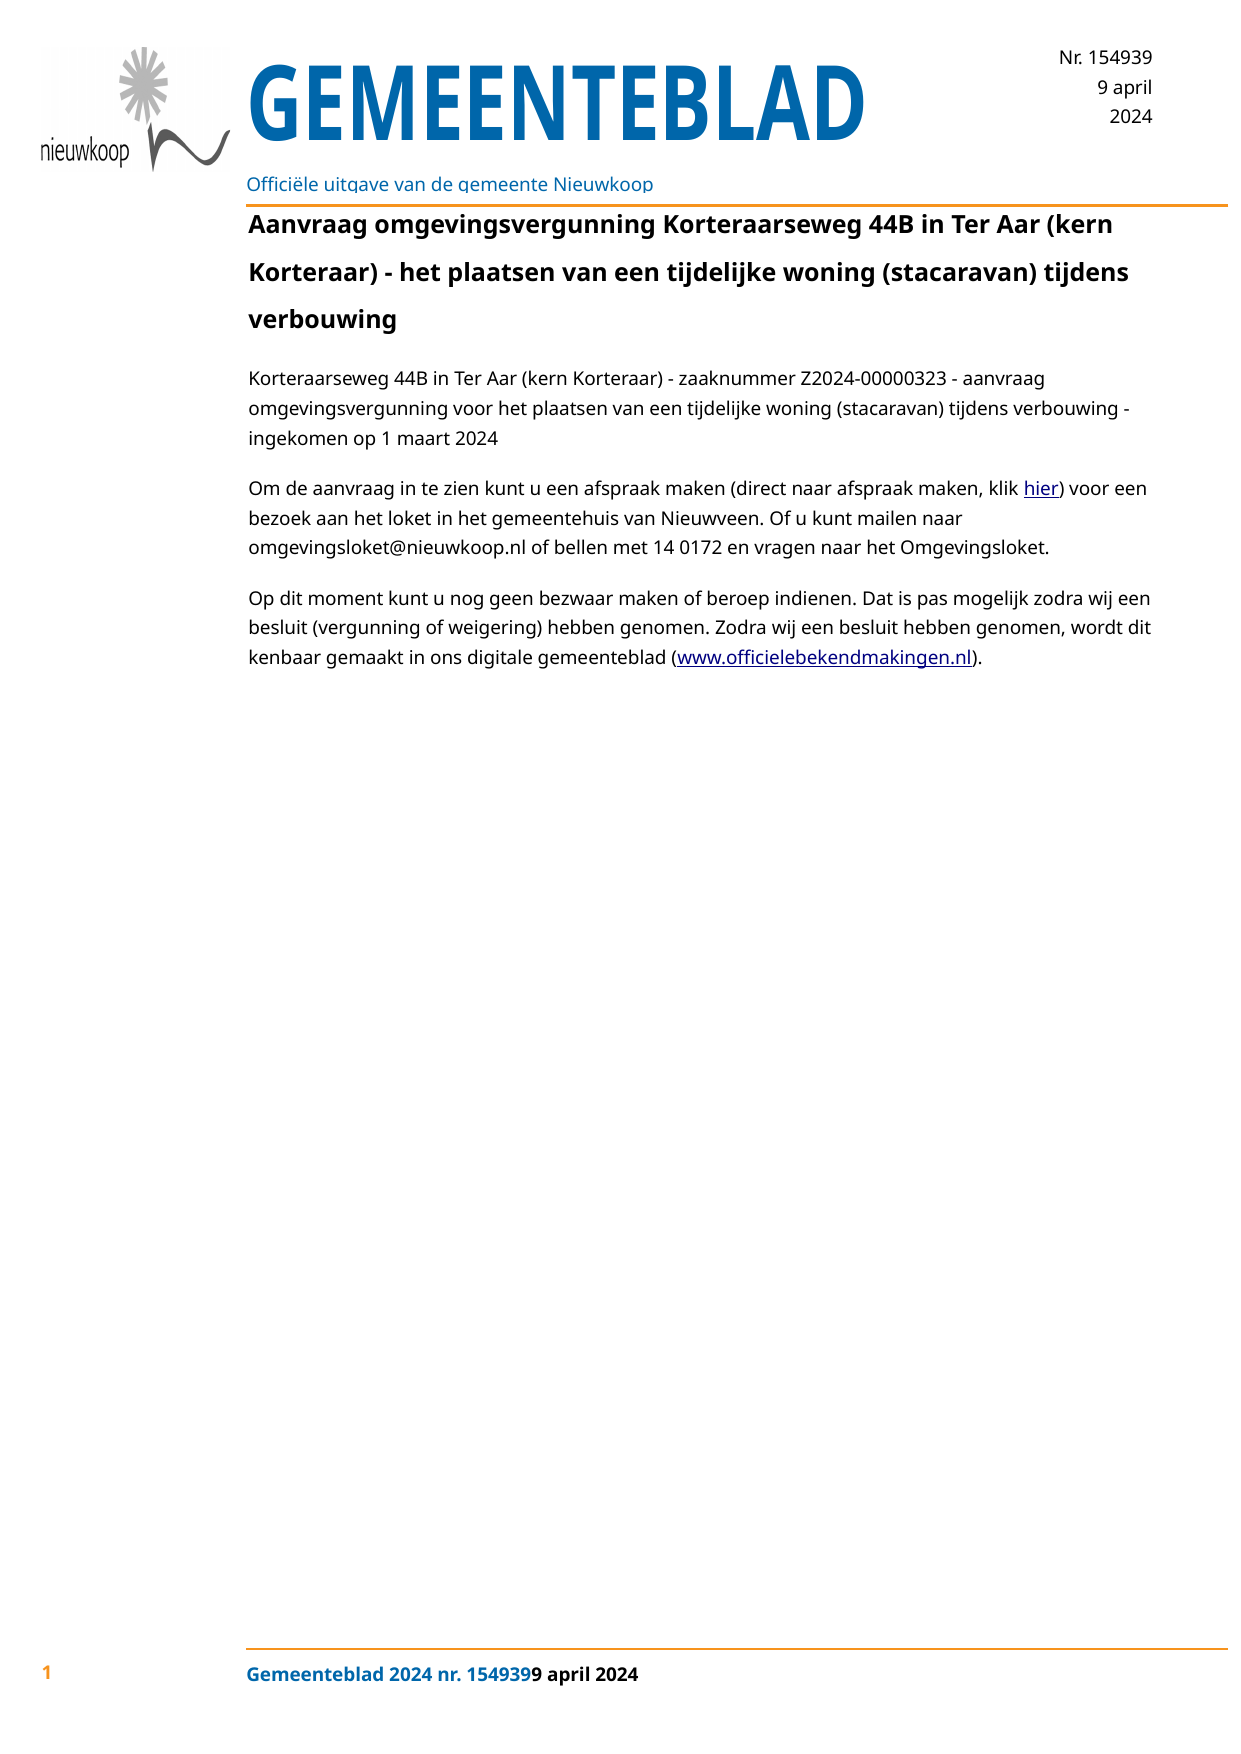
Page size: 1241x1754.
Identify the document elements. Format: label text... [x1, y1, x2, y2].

text Op dit moment kunt u nog geen bezwaar maken of beroep indienen. Dat is pas mogelijk zodra wij een besluit (vergunning of weigering) hebben genomen. Zodra wij een besluit hebben genomen, wordt dit kenbaar gemaakt in ons digitale gemeenteblad (www.officielebekendmakingen.nl). [248, 585, 1152, 669]
picture [41, 47, 231, 172]
text Aanvraag omgevingsvergunning Korteraarseweg 44B in Ter Aar (kern Korteraar) - het plaatsen van een tijdelijke woning (stacaravan) tijdens verbouwing [248, 207, 1152, 336]
text Korteraarseweg 44B in Ter Aar (kern Korteraar) - zaaknummer Z2024-00000323 - aanvraag omgevingsvergunning voor het plaatsen van een tijdelijke woning (stacaravan) tijdens verbouwing - ingekomen op 1 maart 2024 [248, 366, 1152, 450]
text Om de aanvraag in te zien kunt u een afspraak maken (direct naar afspraak maken, klik hier) voor een bezoek aan het loket in het gemeentehuis van Nieuwveen. Of u kunt mailen naar omgevingsloket@nieuwkoop.nl of bellen met 14 0172 en vragen naar het Omgevingsloket. [248, 475, 1152, 560]
